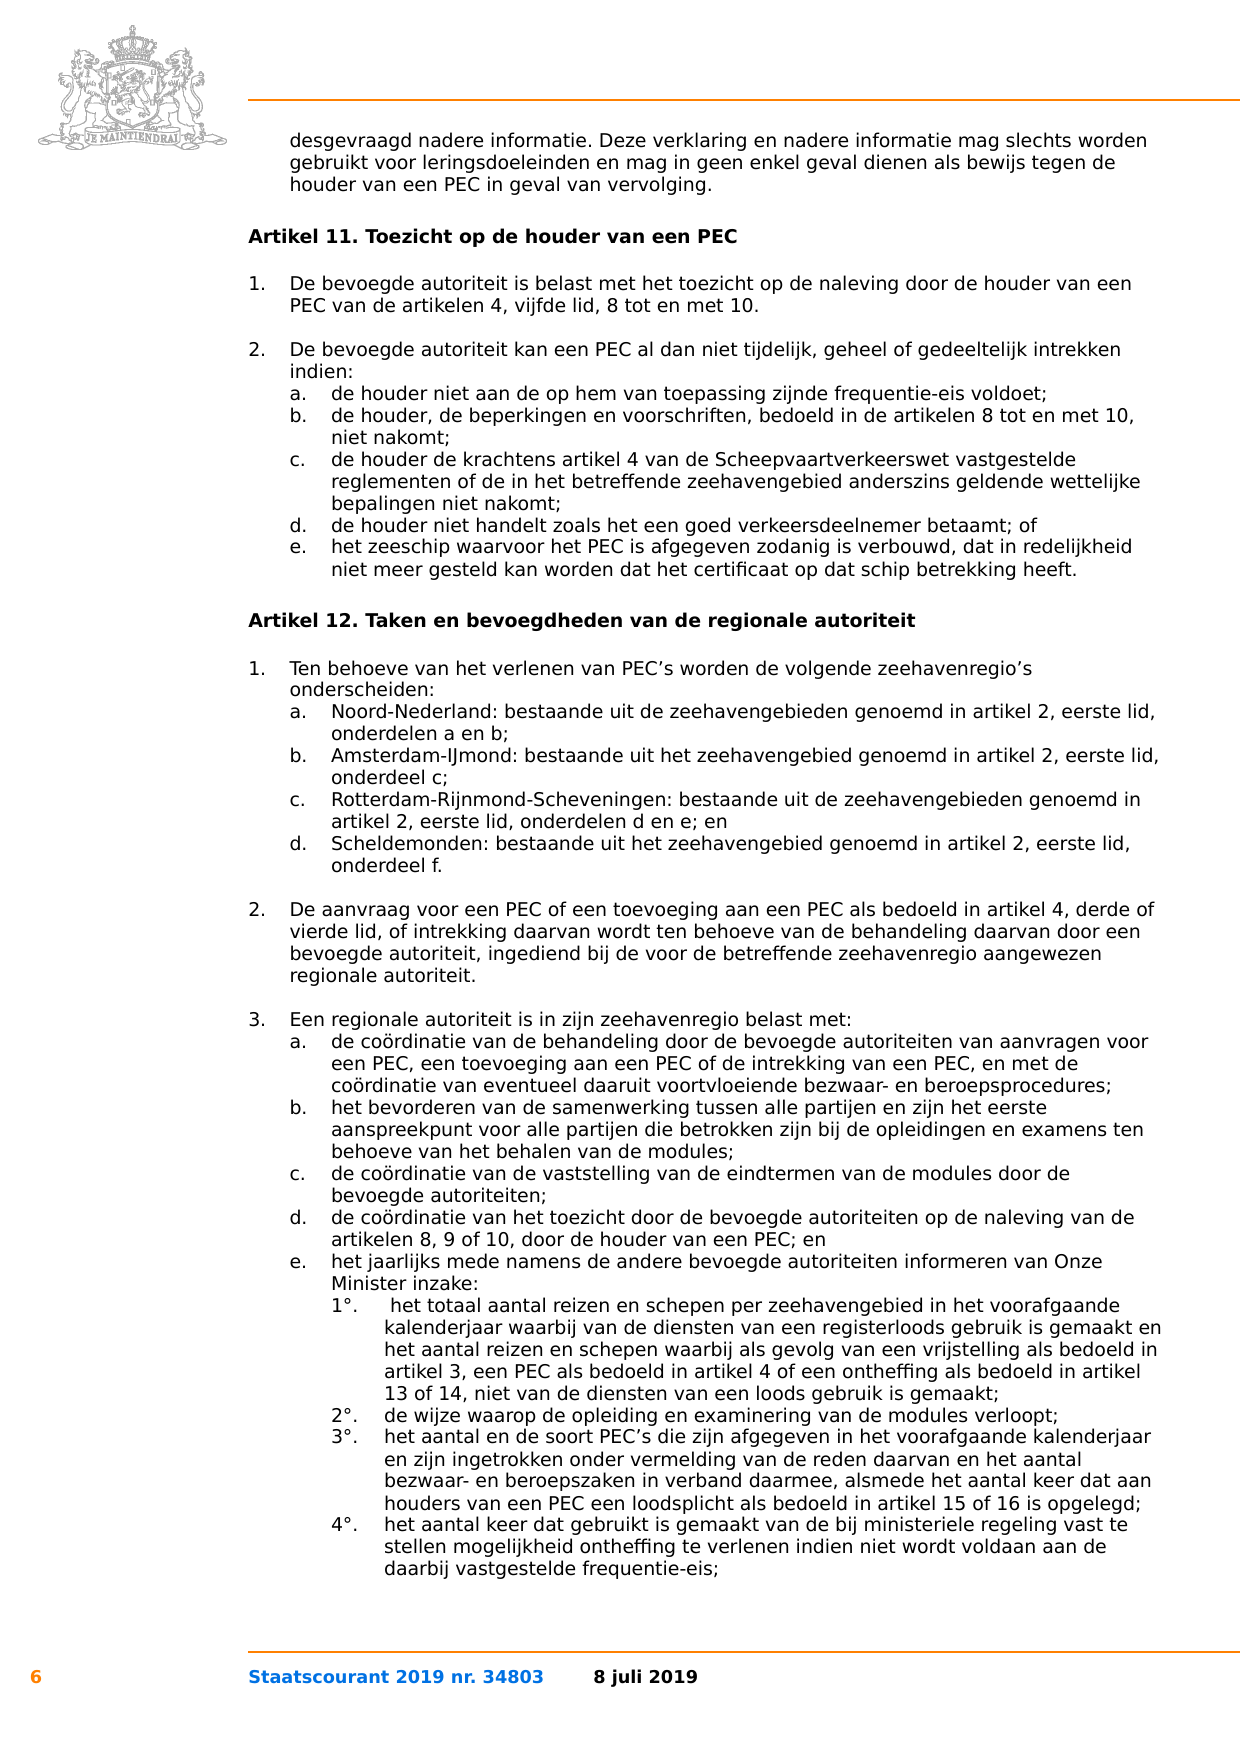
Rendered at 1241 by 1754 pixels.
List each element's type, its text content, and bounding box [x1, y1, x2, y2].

text 1°. het totaal aantal reizen en schepen per zeehavengebied in het voorafgaande kalenderjaar waarbij van de diensten van een registerloods gebruik is gemaakt en het aantal reizen en schepen waarbij als gevolg van een vrijstelling als bedoeld in artikel 3, een PEC als bedoeld in artikel 4 of een ontheffing als bedoeld in artikel 13 of 14, niet van de diensten van een loods gebruik is gemaakt; [331, 1294, 1163, 1404]
text 2. De bevoegde autoriteit kan een PEC al dan niet tijdelijk, geheel of gedeeltelijk intrekken indien: [248, 339, 1163, 383]
text c. de coördinatie van de vaststelling van de eindtermen van de modules door de bevoegde autoriteiten; [289, 1163, 1163, 1207]
subtitle Artikel 12. Taken en bevoegdheden van de regionale autoriteit [248, 610, 1163, 632]
text 3. Een regionale autoriteit is in zijn zeehavenregio belast met: [248, 1009, 1163, 1031]
text d. Scheldemonden: bestaande uit het zeehavengebied genoemd in artikel 2, eerste lid, onderdeel f. [289, 833, 1163, 877]
text 3°. het aantal en de soort PEC’s die zijn afgegeven in het voorafgaande kalenderjaar en zijn ingetrokken onder vermelding van de reden daarvan en het aantal bezwaar- en beroepszaken in verband daarmee, alsmede het aantal keer dat aan houders van een PEC een loodsplicht als bedoeld in artikel 15 of 16 is opgelegd; [331, 1426, 1163, 1514]
text a. de coördinatie van de behandeling door de bevoegde autoriteiten van aanvragen voor een PEC, een toevoeging aan een PEC of de intrekking van een PEC, en met de coördinatie van eventueel daaruit voortvloeiende bezwaar- en beroepsprocedures; [289, 1031, 1163, 1097]
text b. de houder, de beperkingen en voorschriften, bedoeld in de artikelen 8 tot en met 10, niet nakomt; [289, 404, 1163, 448]
text b. Amsterdam-IJmond: bestaande uit het zeehavengebied genoemd in artikel 2, eerste lid, onderdeel c; [289, 745, 1163, 789]
text 1. De bevoegde autoriteit is belast met het toezicht op de naleving door de houder van een PEC van de artikelen 4, vijfde lid, 8 tot en met 10. [248, 273, 1163, 317]
text a. Noord-Nederland: bestaande uit de zeehavengebieden genoemd in artikel 2, eerste lid, onderdelen a en b; [289, 701, 1163, 745]
text d. de coördinatie van het toezicht door de bevoegde autoriteiten op de naleving van de artikelen 8, 9 of 10, door de houder van een PEC; en [289, 1207, 1163, 1251]
text c. Rotterdam-Rijnmond-Scheveningen: bestaande uit de zeehavengebieden genoemd in artikel 2, eerste lid, onderdelen d en e; en [289, 789, 1163, 833]
text e. het zeeschip waarvoor het PEC is afgegeven zodanig is verbouwd, dat in redelijkheid niet meer gesteld kan worden dat het certificaat op dat schip betrekking heeft. [289, 536, 1163, 580]
text desgevraagd nadere informatie. Deze verklaring en nadere informatie mag slechts worden gebruikt voor leringsdoeleinden en mag in geen enkel geval dienen als bewijs tegen de houder van een PEC in geval van vervolging. [248, 130, 1163, 196]
text 4°. het aantal keer dat gebruikt is gemaakt van de bij ministeriele regeling vast te stellen mogelijkheid ontheffing te verlenen indien niet wordt voldaan aan de daarbij vastgestelde frequentie-eis; [331, 1514, 1163, 1580]
text b. het bevorderen van de samenwerking tussen alle partijen en zijn het eerste aanspreekpunt voor alle partijen die betrokken zijn bij de opleidingen en examens ten behoeve van het behalen van de modules; [289, 1097, 1163, 1163]
subtitle Artikel 11. Toezicht op de houder van een PEC [248, 226, 1163, 248]
text d. de houder niet handelt zoals het een goed verkeersdeelnemer betaamt; of [289, 514, 1163, 536]
text c. de houder de krachtens artikel 4 van de Scheepvaartverkeerswet vastgestelde reglementen of de in het betreffende zeehavengebied anderszins geldende wettelijke bepalingen niet nakomt; [289, 448, 1163, 514]
text a. de houder niet aan de op hem van toepassing zijnde frequentie-eis voldoet; [289, 383, 1163, 404]
text 1. Ten behoeve van het verlenen van PEC’s worden de volgende zeehavenregio’s onderscheiden: [248, 657, 1163, 701]
picture [38, 25, 227, 150]
text 2°. de wijze waarop de opleiding en examinering van de modules verloopt; [331, 1404, 1163, 1426]
text e. het jaarlijks mede namens de andere bevoegde autoriteiten informeren van Onze Minister inzake: [289, 1251, 1163, 1294]
text 2. De aanvraag voor een PEC of een toevoeging aan een PEC als bedoeld in artikel 4, derde of vierde lid, of intrekking daarvan wordt ten behoeve van de behandeling daarvan door een bevoegde autoriteit, ingediend bij de voor de betreffende zeehavenregio aangewezen regionale autoriteit. [248, 899, 1163, 987]
